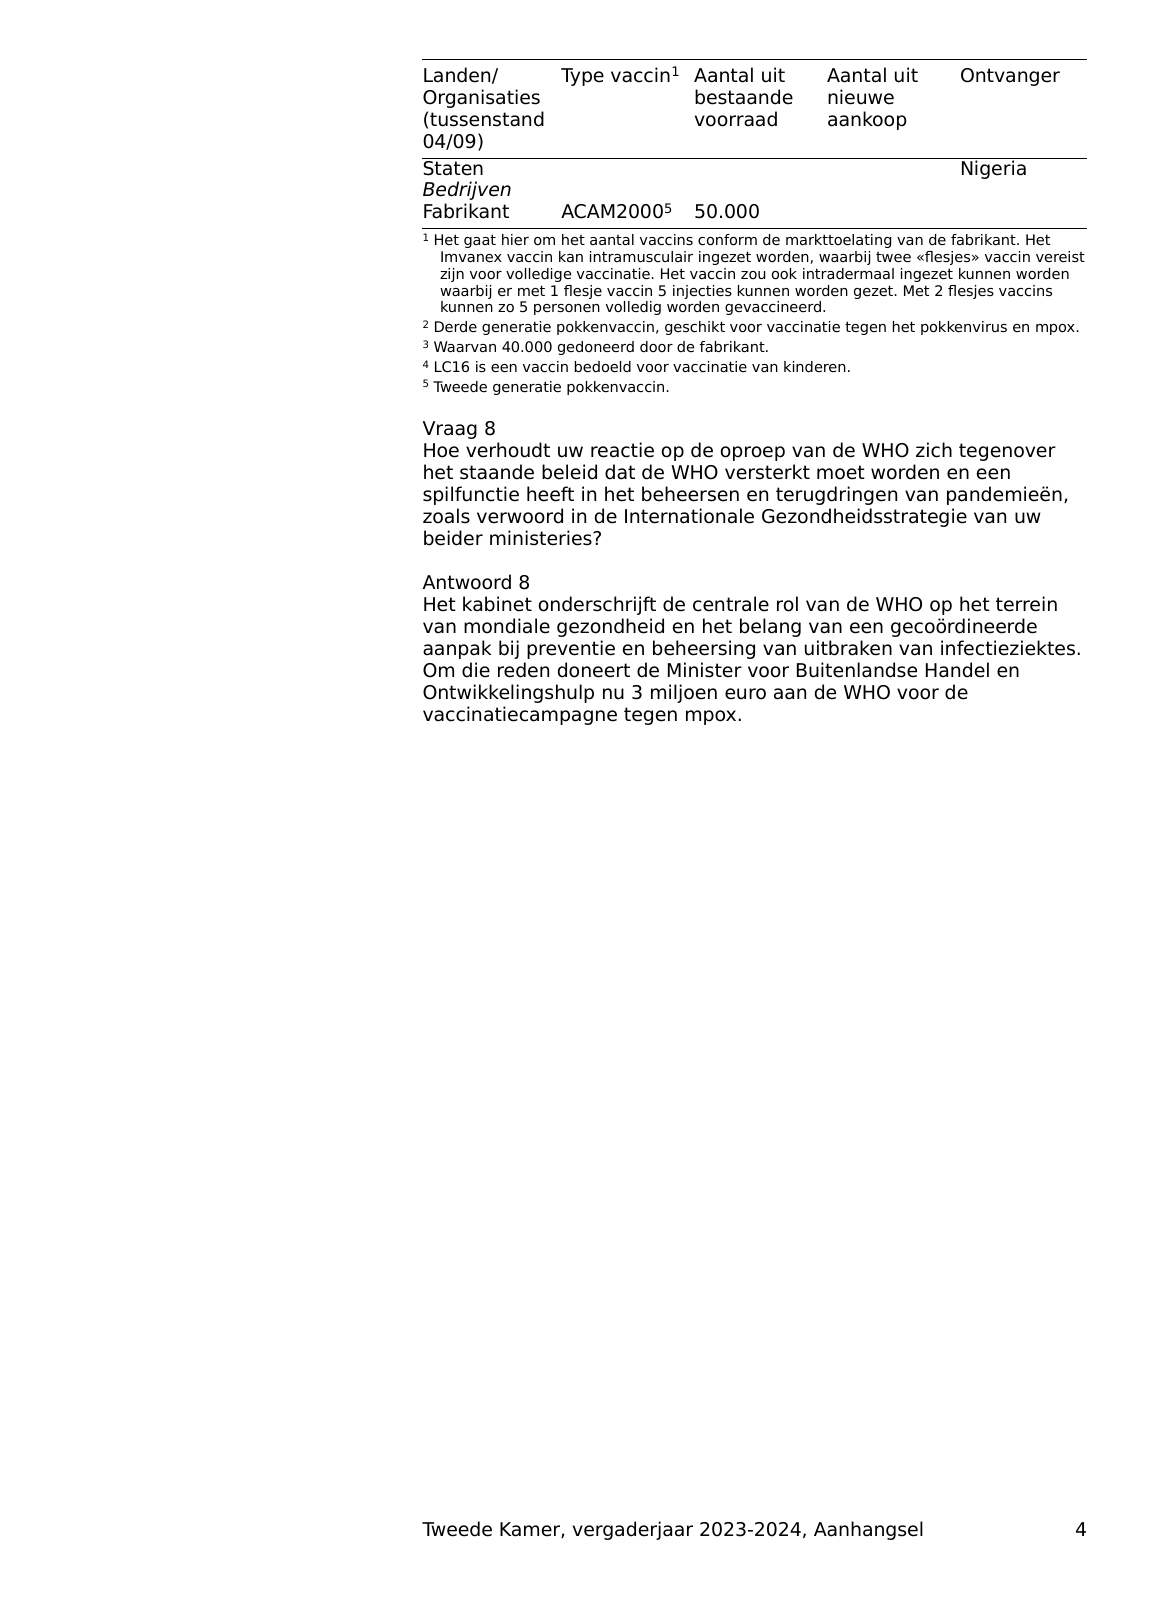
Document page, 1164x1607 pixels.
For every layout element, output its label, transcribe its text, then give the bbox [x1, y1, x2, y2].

table_cell Fabrikant [422, 201, 555, 228]
table_cell 1 Het gaat hier om het aantal vaccins conform de markttoelating van de fabrikant. Het Imvanex vaccin kan intramusculair ingezet worden, waarbij twee «flesjes» vaccin vereist zijn voor volledige vaccinatie. Het vaccin zou ook intradermaal ingezet kunnen worden waarbij er met 1 flesje vaccin 5 injecties kunnen worden gezet. Met 2 flesjes vaccins kunnen zo 5 personen volledig worden gevaccineerd. 2 Derde generatie pokkenvaccin, geschikt voor vaccinatie tegen het pokkenvirus en mpox. 3 Waarvan 40.000 gedoneerd door de fabrikant. 4 LC16 is een vaccin bedoeld voor vaccinatie van kinderen. 5 Tweede generatie pokkenvaccin. [422, 229, 1087, 396]
table_cell [821, 159, 954, 179]
table_cell Bedrijven [422, 179, 555, 201]
table_header Ontvanger [954, 60, 1087, 157]
table_cell Staten [422, 159, 555, 179]
table_cell Nigeria [954, 159, 1087, 179]
text Vraag 8 [422, 418, 1087, 440]
table_cell [688, 159, 821, 179]
table_cell [821, 179, 954, 201]
table_cell [555, 159, 688, 179]
table_cell 50.000 [688, 201, 821, 228]
table_header Type vaccin1 [555, 60, 688, 157]
table_cell [954, 179, 1087, 201]
text Het kabinet onderschrijft de centrale rol van de WHO op het terrein van mondiale gezondheid en het belang van een gecoördineerde aanpak bij preventie en beheersing van uitbraken van infectieziektes. Om die reden doneert de Minister voor Buitenlandse Handel en Ontwikkelingshulp nu 3 miljoen euro aan de WHO voor de vaccinatiecampagne tegen mpox. [422, 594, 1087, 726]
text Antwoord 8 [422, 572, 1087, 594]
table_cell [954, 201, 1087, 228]
table_header Aantal uit bestaande voorraad [688, 60, 821, 157]
table_header Landen/ Organisaties (tussenstand 04/09) [422, 60, 555, 157]
table_cell [688, 179, 821, 201]
table_header Aantal uit nieuwe aankoop [821, 60, 954, 157]
table_cell ACAM20005 [555, 201, 688, 228]
text Hoe verhoudt uw reactie op de oproep van de WHO zich tegenover het staande beleid dat de WHO versterkt moet worden en een spilfunctie heeft in het beheersen en terugdringen van pandemieën, zoals verwoord in de Internationale Gezondheidsstrategie van uw beider ministeries? [422, 440, 1087, 549]
table_cell [821, 201, 954, 228]
table_cell [555, 179, 688, 201]
